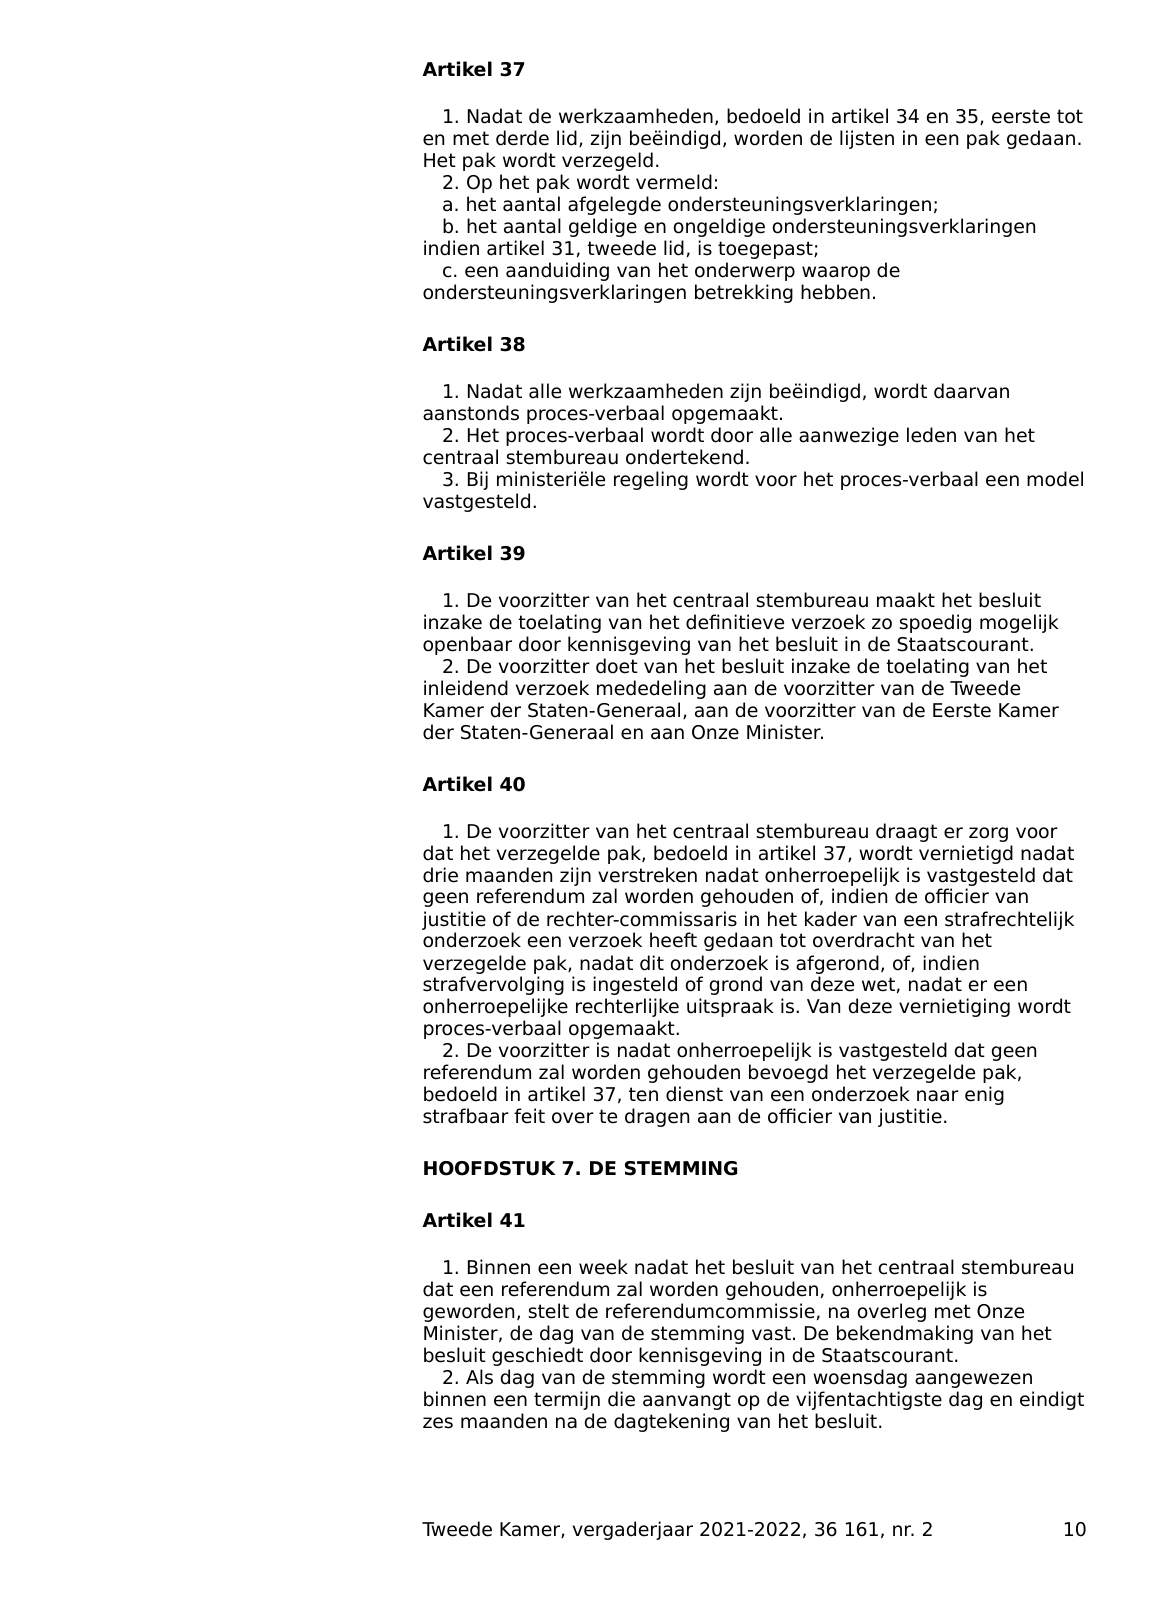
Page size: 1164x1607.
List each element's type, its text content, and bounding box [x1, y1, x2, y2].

subtitle Artikel 40 [422, 773, 1087, 796]
text 3. Bij ministeriële regeling wordt voor het proces-verbaal een model vastgesteld. [422, 469, 1087, 513]
text 1. Nadat de werkzaamheden, bedoeld in artikel 34 en 35, eerste tot en met derde lid, zijn beëindigd, worden de lijsten in een pak gedaan. Het pak wordt verzegeld. [422, 106, 1087, 172]
text b. het aantal geldige en ongeldige ondersteuningsverklaringen indien artikel 31, tweede lid, is toegepast; [422, 216, 1087, 260]
text 2. Op het pak wordt vermeld: [422, 172, 1087, 194]
text 2. De voorzitter is nadat onherroepelijk is vastgesteld dat geen referendum zal worden gehouden bevoegd het verzegelde pak, bedoeld in artikel 37, ten dienst van een onderzoek naar enig strafbaar feit over te dragen aan de officier van justitie. [422, 1040, 1087, 1128]
text a. het aantal afgelegde ondersteuningsverklaringen; [422, 194, 1087, 216]
text 1. Binnen een week nadat het besluit van het centraal stembureau dat een referendum zal worden gehouden, onherroepelijk is geworden, stelt de referendumcommissie, na overleg met Onze Minister, de dag van de stemming vast. De bekendmaking van het besluit geschiedt door kennisgeving in de Staatscourant. [422, 1257, 1087, 1367]
text 1. Nadat alle werkzaamheden zijn beëindigd, wordt daarvan aanstonds proces-verbaal opgemaakt. [422, 381, 1087, 425]
text 1. De voorzitter van het centraal stembureau draagt er zorg voor dat het verzegelde pak, bedoeld in artikel 37, wordt vernietigd nadat drie maanden zijn verstreken nadat onherroepelijk is vastgesteld dat geen referendum zal worden gehouden of, indien de officier van justitie of de rechter-commissaris in het kader van een strafrechtelijk onderzoek een verzoek heeft gedaan tot overdracht van het verzegelde pak, nadat dit onderzoek is afgerond, of, indien strafvervolging is ingesteld of grond van deze wet, nadat er een onherroepelijke rechterlijke uitspraak is. Van deze vernietiging wordt proces-verbaal opgemaakt. [422, 821, 1087, 1040]
subtitle Artikel 38 [422, 334, 1087, 356]
text 2. De voorzitter doet van het besluit inzake de toelating van het inleidend verzoek mededeling aan de voorzitter van de Tweede Kamer der Staten-Generaal, aan de voorzitter van de Eerste Kamer der Staten-Generaal en aan Onze Minister. [422, 656, 1087, 743]
text 2. Het proces-verbaal wordt door alle aanwezige leden van het centraal stembureau ondertekend. [422, 425, 1087, 469]
subtitle Artikel 41 [422, 1210, 1087, 1232]
subtitle HOOFDSTUK 7. DE STEMMING [422, 1158, 1087, 1180]
subtitle Artikel 39 [422, 543, 1087, 565]
text c. een aanduiding van het onderwerp waarop de ondersteuningsverklaringen betrekking hebben. [422, 260, 1087, 304]
subtitle Artikel 37 [422, 59, 1087, 81]
text 2. Als dag van de stemming wordt een woensdag aangewezen binnen een termijn die aanvangt op de vijfentachtigste dag en eindigt zes maanden na de dagtekening van het besluit. [422, 1367, 1087, 1433]
text 1. De voorzitter van het centraal stembureau maakt het besluit inzake de toelating van het definitieve verzoek zo spoedig mogelijk openbaar door kennisgeving van het besluit in de Staatscourant. [422, 590, 1087, 656]
